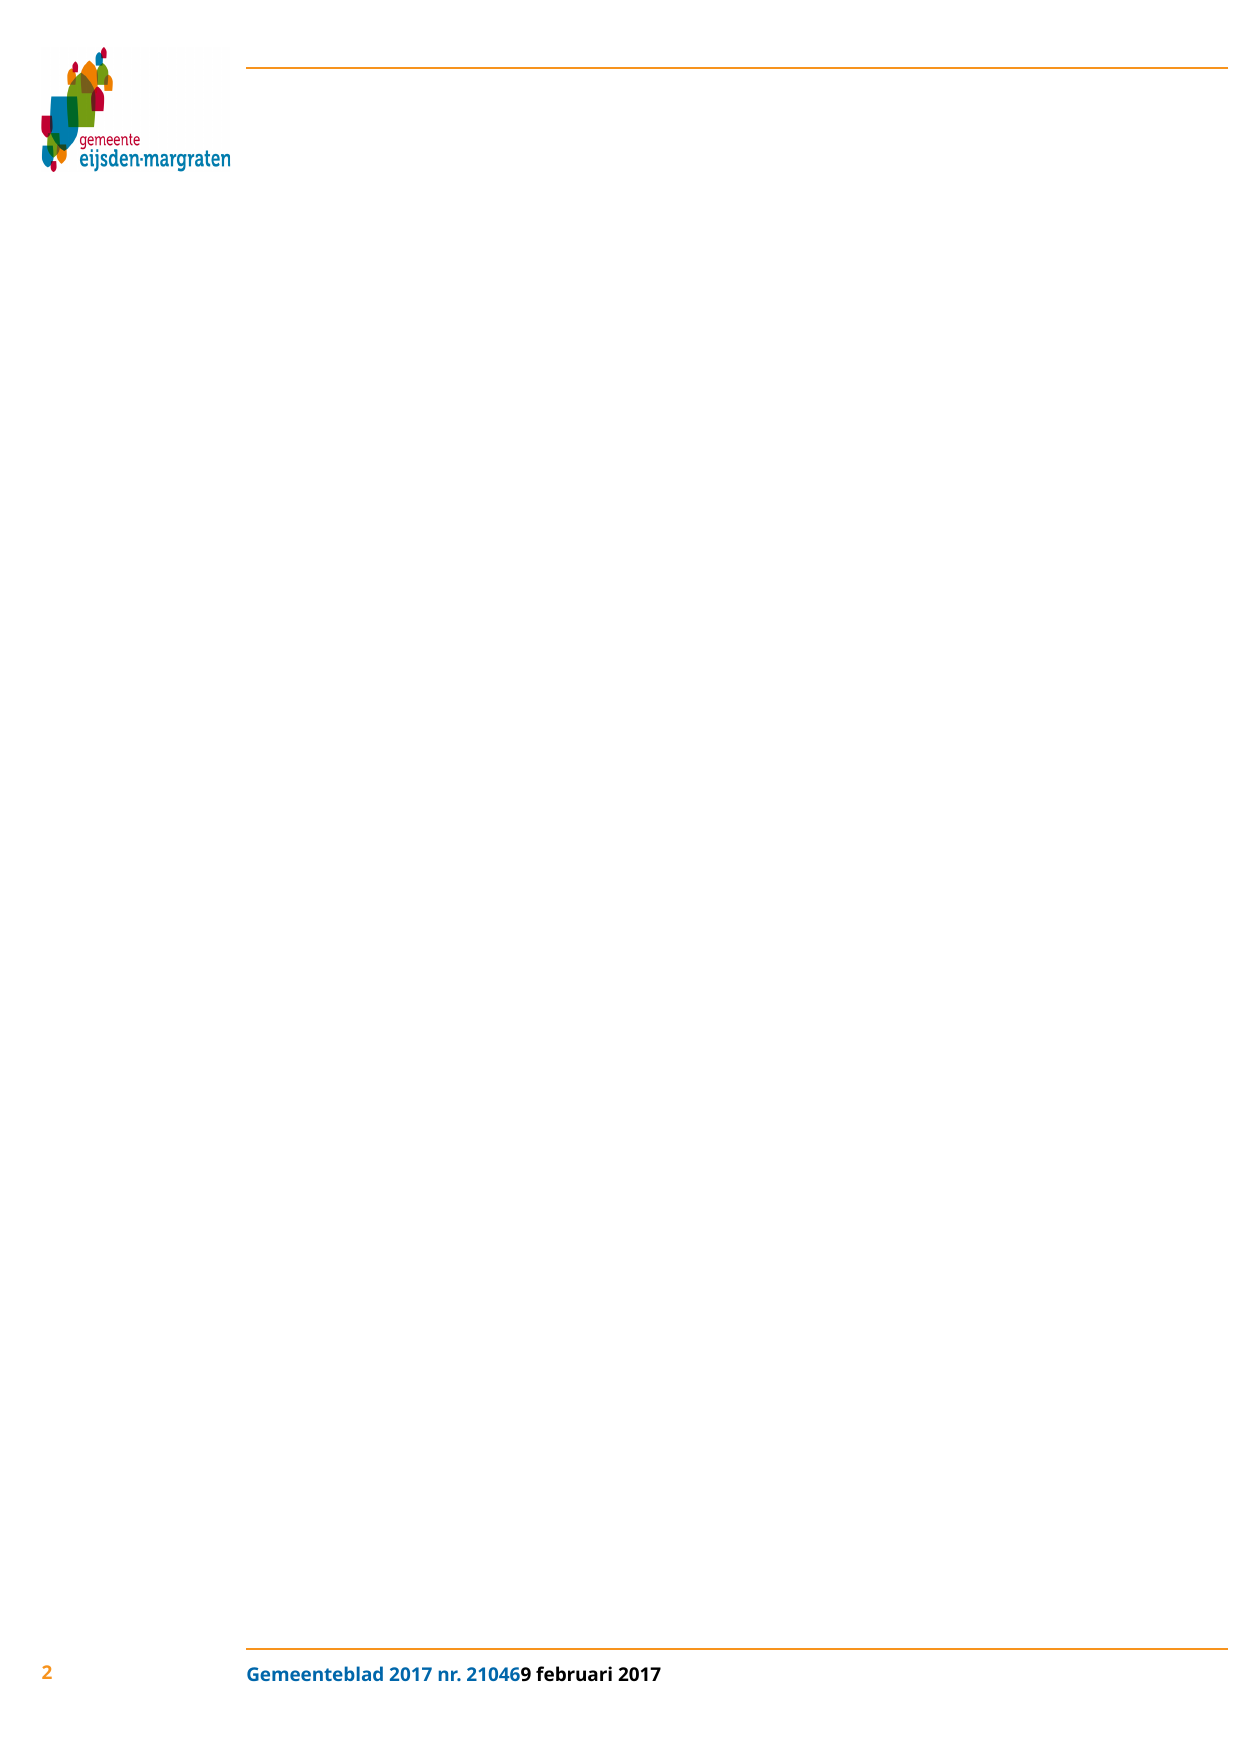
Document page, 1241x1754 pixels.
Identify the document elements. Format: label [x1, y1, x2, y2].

picture [41, 47, 231, 172]
